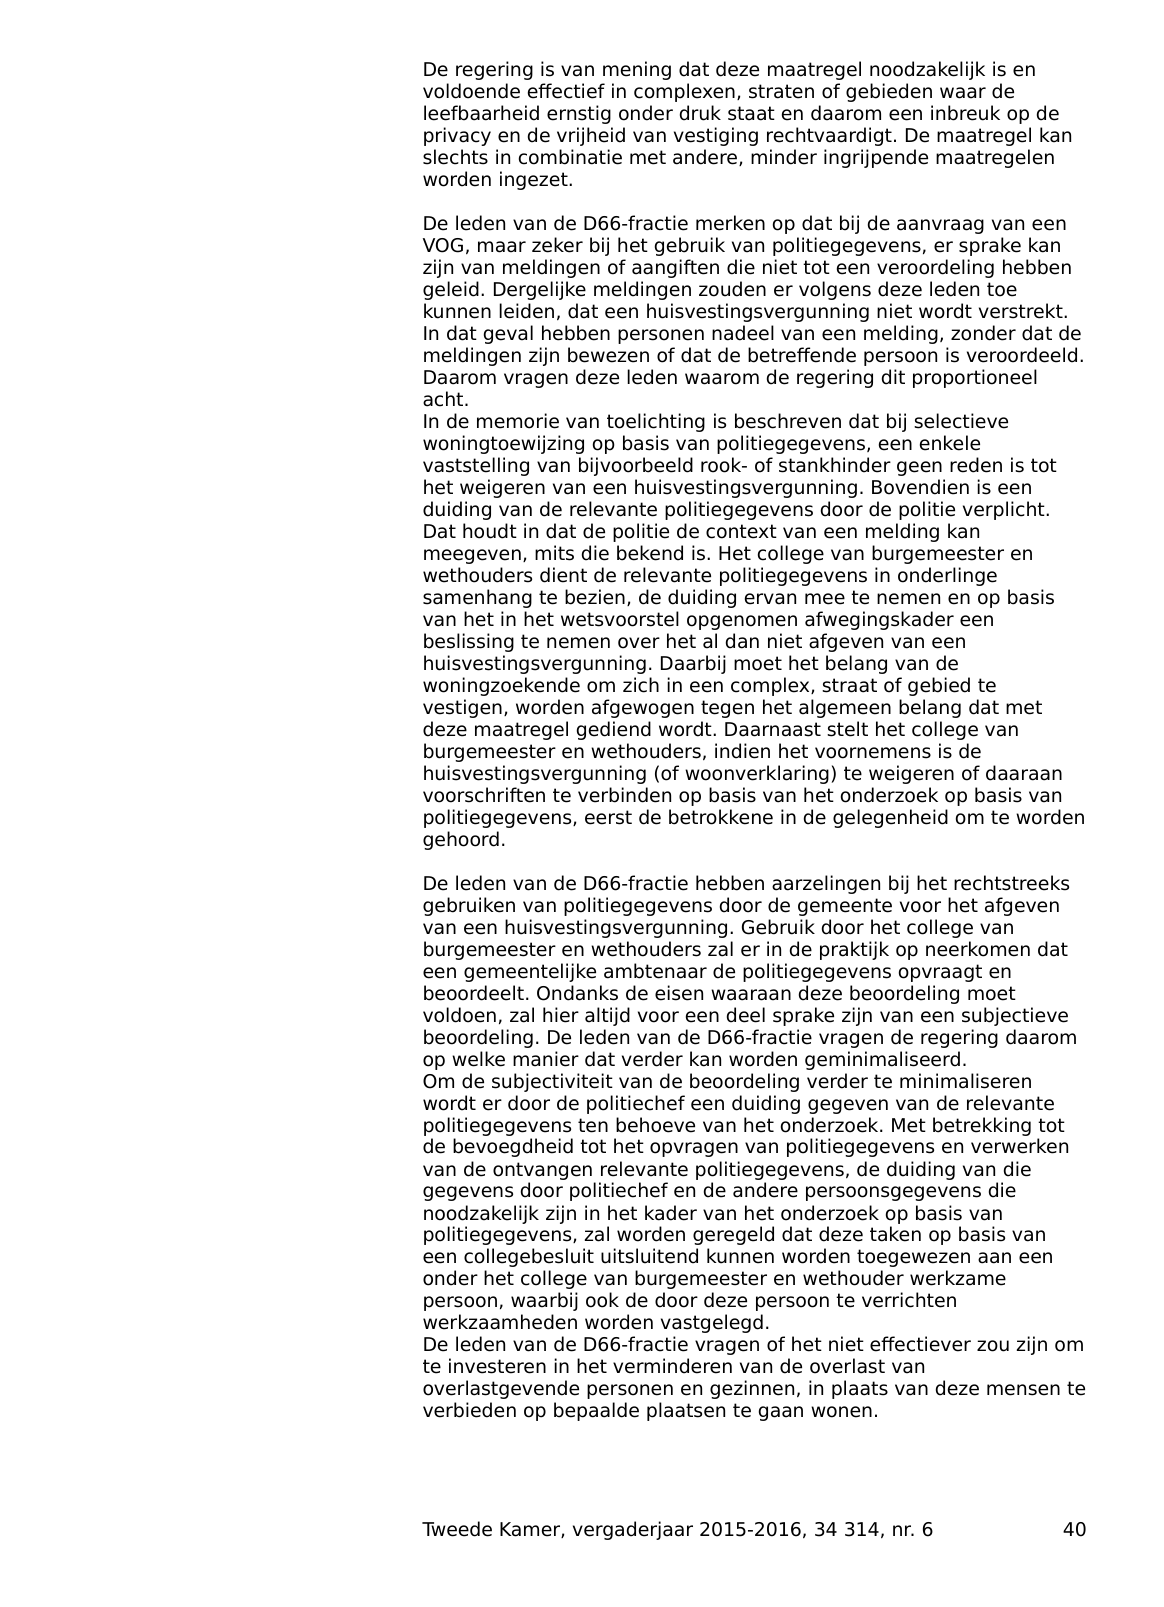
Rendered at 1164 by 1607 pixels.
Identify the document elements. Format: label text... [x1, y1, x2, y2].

text In de memorie van toelichting is beschreven dat bij selectieve woningtoewijzing op basis van politiegegevens, een enkele vaststelling van bijvoorbeeld rook- of stankhinder geen reden is tot het weigeren van een huisvestingsvergunning. Bovendien is een duiding van de relevante politiegegevens door de politie verplicht. Dat houdt in dat de politie de context van een melding kan meegeven, mits die bekend is. Het college van burgemeester en wethouders dient de relevante politiegegevens in onderlinge samenhang te bezien, de duiding ervan mee te nemen en op basis van het in het wetsvoorstel opgenomen afwegingskader een beslissing te nemen over het al dan niet afgeven van een huisvestingsvergunning. Daarbij moet het belang van de woningzoekende om zich in een complex, straat of gebied te vestigen, worden afgewogen tegen het algemeen belang dat met deze maatregel gediend wordt. Daarnaast stelt het college van burgemeester en wethouders, indien het voornemens is de huisvestingsvergunning (of woonverklaring) te weigeren of daaraan voorschriften te verbinden op basis van het onderzoek op basis van politiegegevens, eerst de betrokkene in de gelegenheid om te worden gehoord. [422, 411, 1087, 851]
text De leden van de D66-fractie merken op dat bij de aanvraag van een VOG, maar zeker bij het gebruik van politiegegevens, er sprake kan zijn van meldingen of aangiften die niet tot een veroordeling hebben geleid. Dergelijke meldingen zouden er volgens deze leden toe kunnen leiden, dat een huisvestingsvergunning niet wordt verstrekt. In dat geval hebben personen nadeel van een melding, zonder dat de meldingen zijn bewezen of dat de betreffende persoon is veroordeeld. Daarom vragen deze leden waarom de regering dit proportioneel acht. [422, 213, 1087, 411]
text Om de subjectiviteit van de beoordeling verder te minimaliseren wordt er door de politiechef een duiding gegeven van de relevante politiegegevens ten behoeve van het onderzoek. Met betrekking tot de bevoegdheid tot het opvragen van politiegegevens en verwerken van de ontvangen relevante politiegegevens, de duiding van die gegevens door politiechef en de andere persoonsgegevens die noodzakelijk zijn in het kader van het onderzoek op basis van politiegegevens, zal worden geregeld dat deze taken op basis van een collegebesluit uitsluitend kunnen worden toegewezen aan een onder het college van burgemeester en wethouder werkzame persoon, waarbij ook de door deze persoon te verrichten werkzaamheden worden vastgelegd. [422, 1071, 1087, 1334]
text De leden van de D66-fractie vragen of het niet effectiever zou zijn om te investeren in het verminderen van de overlast van overlastgevende personen en gezinnen, in plaats van deze mensen te verbieden op bepaalde plaatsen te gaan wonen. [422, 1334, 1087, 1422]
text De regering is van mening dat deze maatregel noodzakelijk is en voldoende effectief in complexen, straten of gebieden waar de leefbaarheid ernstig onder druk staat en daarom een inbreuk op de privacy en de vrijheid van vestiging rechtvaardigt. De maatregel kan slechts in combinatie met andere, minder ingrijpende maatregelen worden ingezet. [422, 59, 1087, 191]
text De leden van de D66-fractie hebben aarzelingen bij het rechtstreeks gebruiken van politiegegevens door de gemeente voor het afgeven van een huisvestingsvergunning. Gebruik door het college van burgemeester en wethouders zal er in de praktijk op neerkomen dat een gemeentelijke ambtenaar de politiegegevens opvraagt en beoordeelt. Ondanks de eisen waaraan deze beoordeling moet voldoen, zal hier altijd voor een deel sprake zijn van een subjectieve beoordeling. De leden van de D66-fractie vragen de regering daarom op welke manier dat verder kan worden geminimaliseerd. [422, 873, 1087, 1071]
